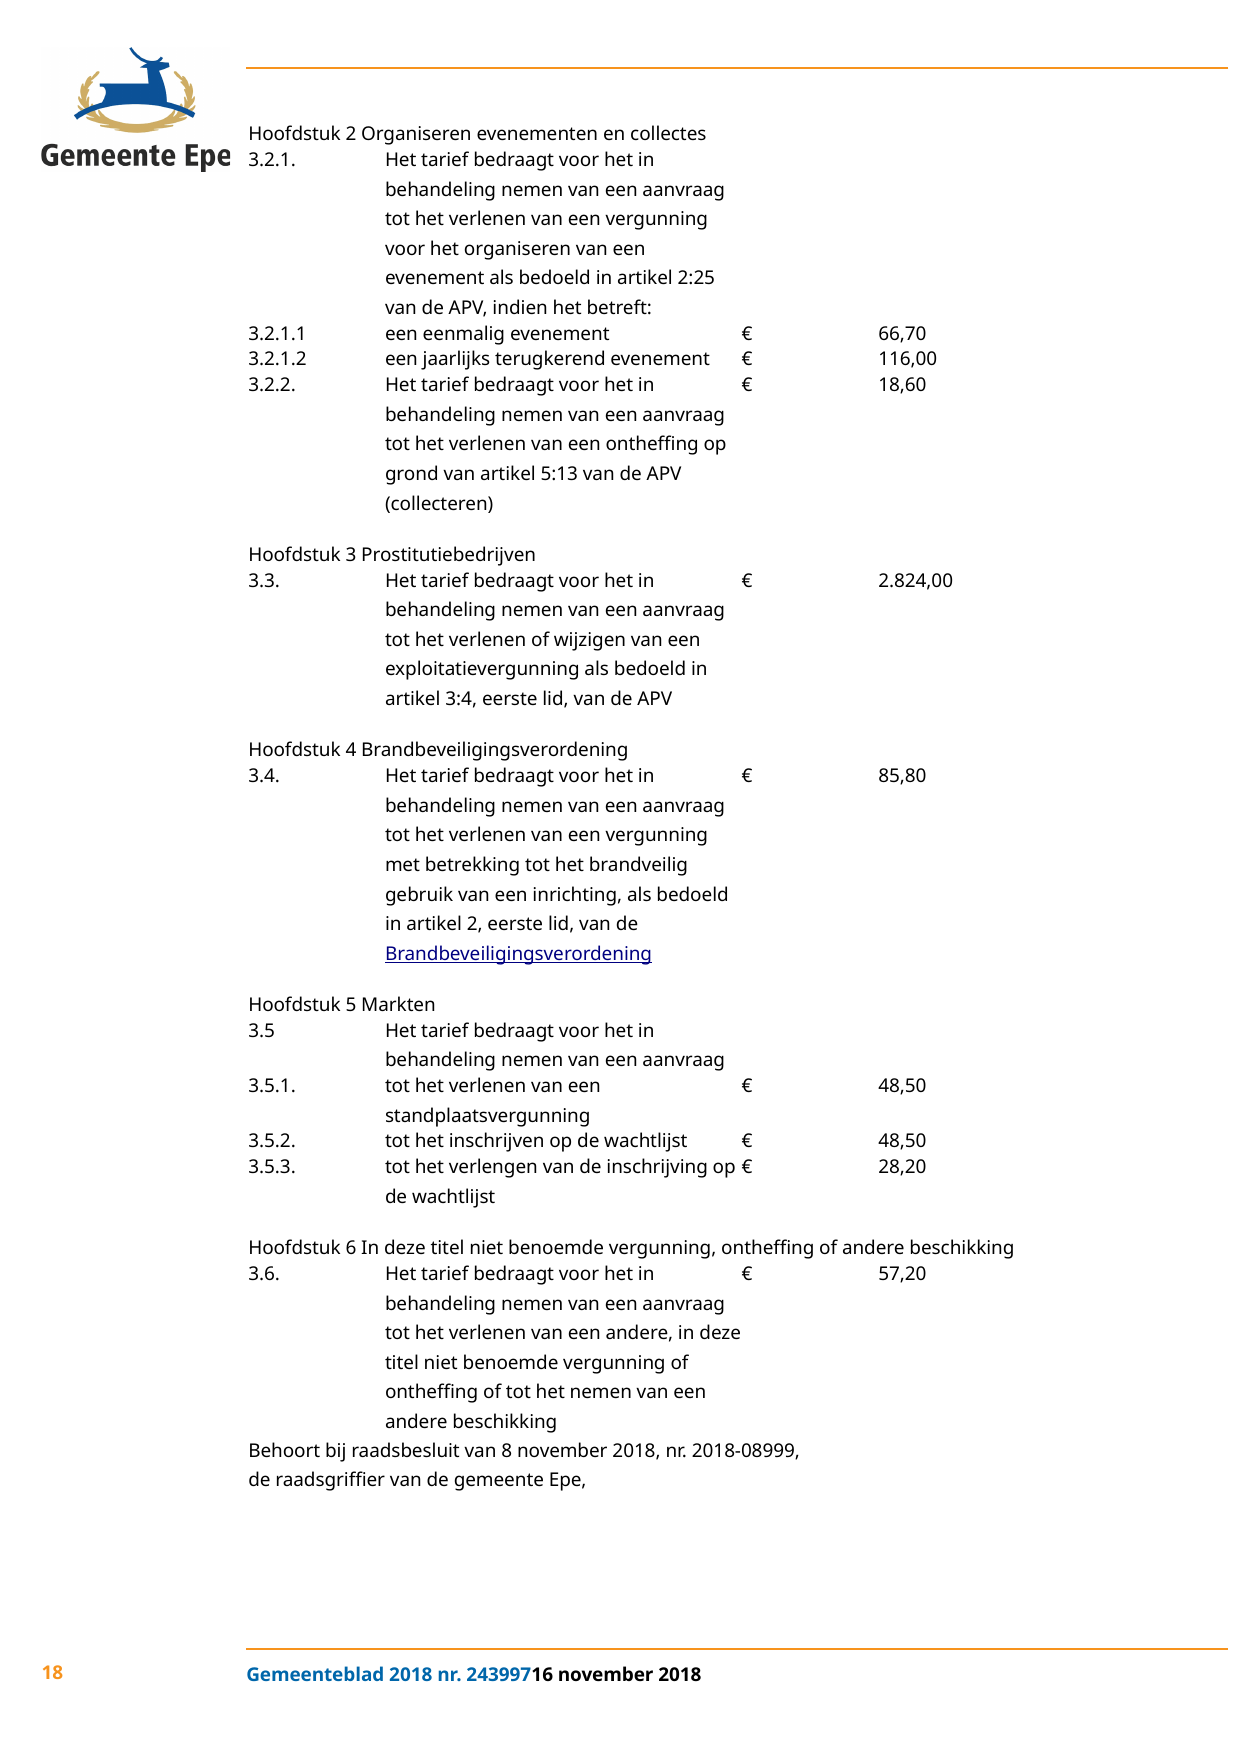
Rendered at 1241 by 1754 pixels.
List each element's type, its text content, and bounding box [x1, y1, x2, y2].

table_cell [248, 966, 741, 991]
table_cell [878, 711, 1015, 737]
table_cell [741, 95, 878, 121]
table_cell 3.4. [248, 763, 385, 966]
table_cell € [741, 1154, 878, 1209]
table_cell [878, 1209, 1015, 1234]
table_cell 3.2.1. [248, 146, 385, 320]
table_cell € [741, 346, 878, 371]
table_cell [248, 95, 385, 121]
table_cell [878, 515, 1015, 541]
table_cell [385, 1209, 741, 1234]
table_cell een eenmalig evenement [385, 320, 741, 346]
table_cell 3.2.2. [248, 371, 385, 515]
table_cell Het tarief bedraagt voor het in behandeling nemen van een aanvraag tot het verlenen of wijzigen van een exploitatievergunning als bedoeld in artikel 3:4, eerste lid, van de APV [385, 567, 741, 711]
table_cell 3.3. [248, 567, 385, 711]
table_cell € [741, 1260, 878, 1434]
table_cell € [741, 567, 878, 711]
table_cell [248, 515, 741, 541]
table_header [248, 1556, 1152, 1581]
table_cell € [741, 1128, 878, 1153]
table_cell tot het verlengen van de inschrijving op de wachtlijst [385, 1154, 741, 1209]
table_cell tot het inschrijven op de wachtlijst [385, 1128, 741, 1153]
table_cell Het tarief bedraagt voor het in behandeling nemen van een aanvraag [385, 1017, 741, 1072]
table_cell [741, 966, 878, 991]
table_cell 48,50 [878, 1073, 1015, 1128]
table_cell tot het verlenen van een standplaatsvergunning [385, 1073, 741, 1128]
table_cell [385, 95, 741, 121]
table_cell [248, 711, 385, 737]
table_cell Hoofdstuk 2 Organiseren evenementen en collectes [248, 121, 1015, 146]
table_cell 3.5 [248, 1017, 385, 1072]
table_cell [878, 146, 1015, 320]
table_cell 28,20 [878, 1154, 1015, 1209]
table_cell 3.6. [248, 1260, 385, 1434]
table_cell [878, 1017, 1015, 1072]
table_cell [741, 1209, 878, 1234]
table_cell Het tarief bedraagt voor het in behandeling nemen van een aanvraag tot het verlenen van een vergunning met betrekking tot het brandveilig gebruik van een inrichting, als bedoeld in artikel 2, eerste lid, van de Brandbeveiligingsverordening [385, 763, 741, 966]
table_cell Hoofdstuk 6 In deze titel niet benoemde vergunning, ontheffing of andere beschikking [248, 1235, 1015, 1260]
table_cell € [741, 371, 878, 515]
table_cell 48,50 [878, 1128, 1015, 1153]
table_cell [741, 146, 878, 320]
table_cell [385, 711, 741, 737]
table_cell Hoofdstuk 5 Markten [248, 991, 1015, 1017]
table_cell 66,70 [878, 320, 1015, 346]
table_cell Het tarief bedraagt voor het in behandeling nemen van een aanvraag tot het verlenen van een vergunning voor het organiseren van een evenement als bedoeld in artikel 2:25 van de APV, indien het betreft: [385, 146, 741, 320]
table_cell een jaarlijks terugkerend evenement [385, 346, 741, 371]
table_cell [248, 1209, 385, 1234]
table_cell 3.5.2. [248, 1128, 385, 1153]
table_cell Het tarief bedraagt voor het in behandeling nemen van een aanvraag tot het verlenen van een ontheffing op grond van artikel 5:13 van de APV (collecteren) [385, 371, 741, 515]
table_cell Het tarief bedraagt voor het in behandeling nemen van een aanvraag tot het verlenen van een andere, in deze titel niet benoemde vergunning of ontheffing of tot het nemen van een andere beschikking [385, 1260, 741, 1434]
table_cell € [741, 763, 878, 966]
table_cell [878, 95, 1015, 121]
table_cell 2.824,00 [878, 567, 1015, 711]
text Behoort bij raadsbesluit van 8 november 2018, nr. 2018-08999, [248, 1437, 1152, 1463]
text de raadsgriffier van de gemeente Epe, [248, 1467, 1152, 1492]
table_cell 3.2.1.1 [248, 320, 385, 346]
table_cell 57,20 [878, 1260, 1015, 1434]
table_cell 3.5.1. [248, 1073, 385, 1128]
table_cell 18,60 [878, 371, 1015, 515]
table_cell 85,80 [878, 763, 1015, 966]
table_cell Hoofdstuk 4 Brandbeveiligingsverordening [248, 737, 1015, 762]
picture [41, 47, 231, 172]
table_cell 3.5.3. [248, 1154, 385, 1209]
table_cell 116,00 [878, 346, 1015, 371]
table_cell [878, 966, 1015, 991]
table_cell [741, 711, 878, 737]
table_cell [741, 515, 878, 541]
table_cell 3.2.1.2 [248, 346, 385, 371]
table_cell € [741, 1073, 878, 1128]
table_cell Hoofdstuk 3 Prostitutiebedrijven [248, 541, 1015, 567]
table_cell € [741, 320, 878, 346]
table_cell [741, 1017, 878, 1072]
